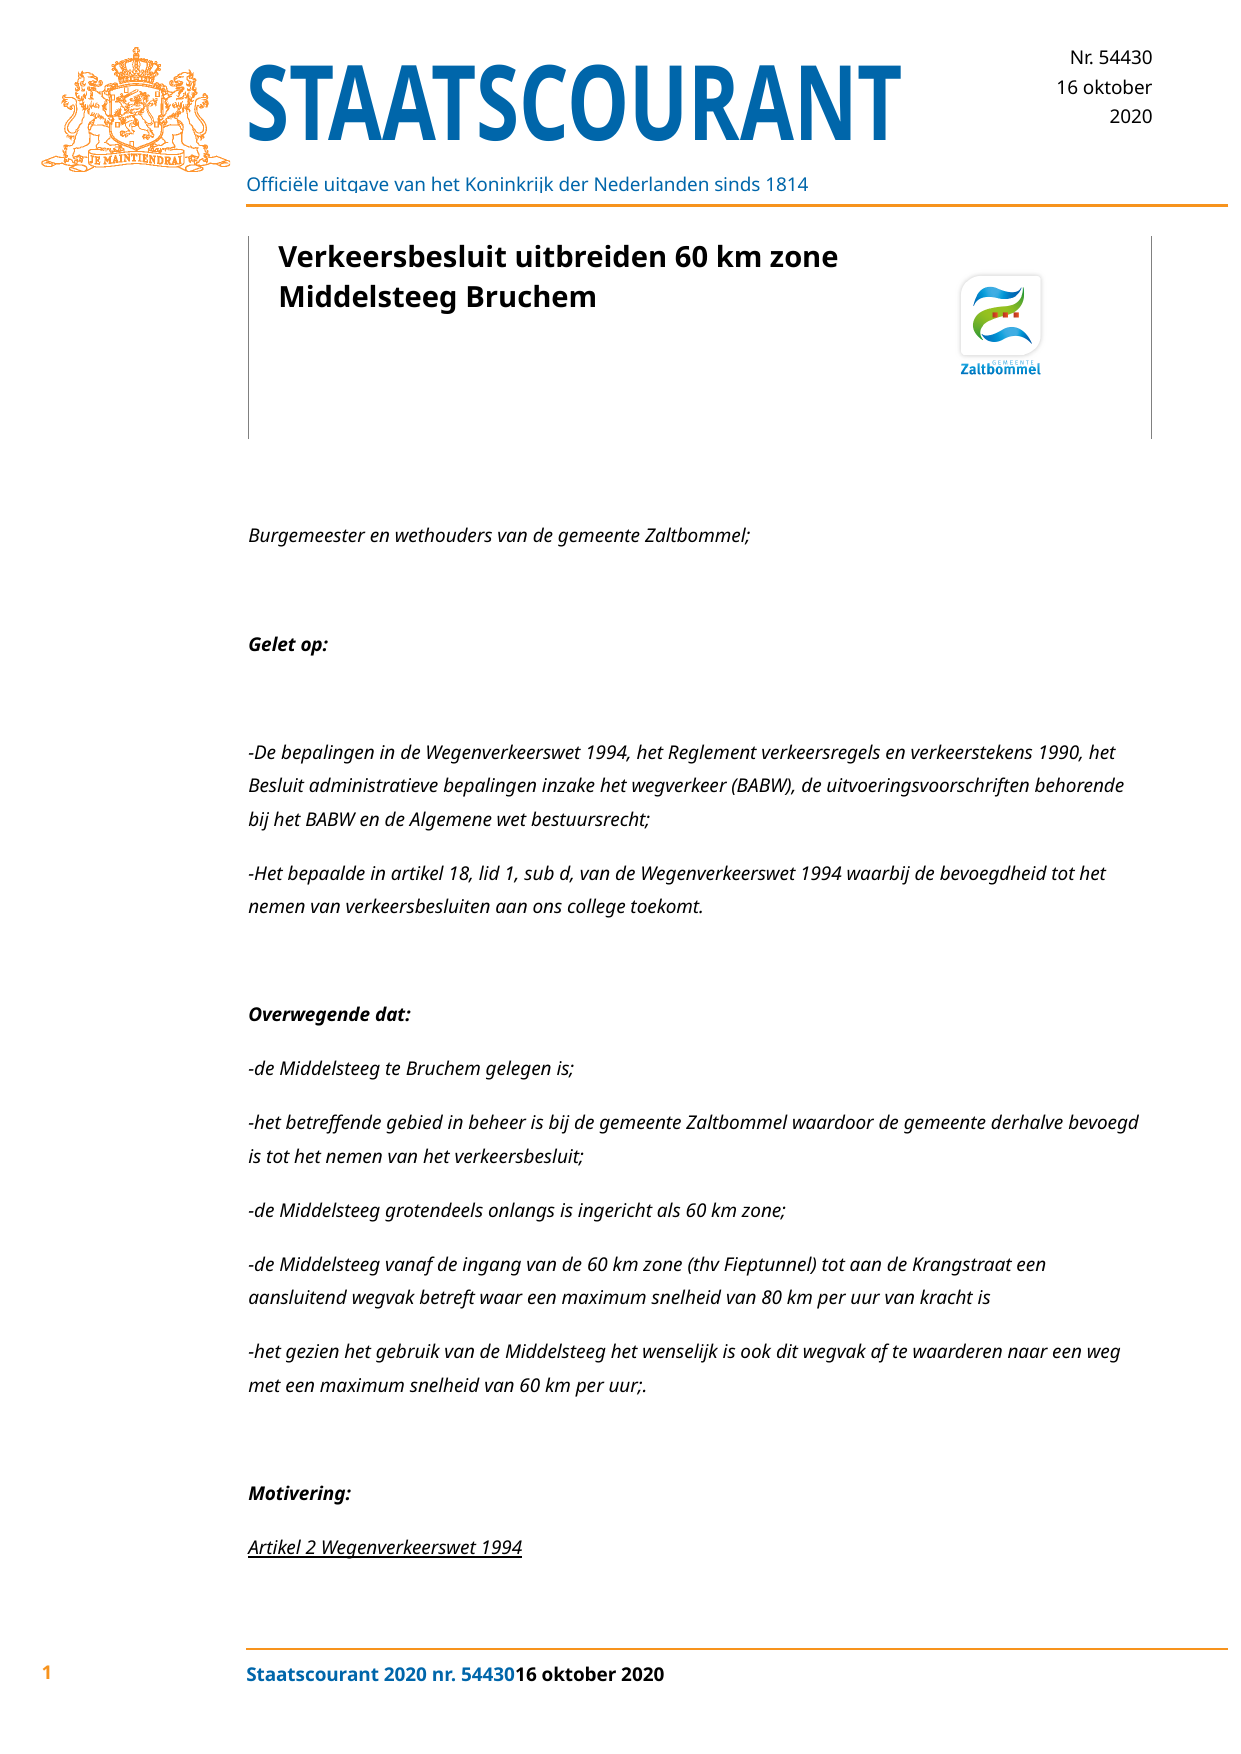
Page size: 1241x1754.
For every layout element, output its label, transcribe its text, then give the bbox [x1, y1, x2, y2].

table_header [850, 236, 921, 413]
table_header Verkeersbesluit uitbreiden 60 km zone Middelsteeg Bruchem [249, 236, 850, 439]
text Artikel 2 Wegenverkeerswet 1994 [248, 1534, 1152, 1560]
text Burgemeester en wethouders van de gemeente Zaltbommel; [248, 523, 1152, 548]
text -de Middelsteeg vanaf de ingang van de 60 km zone (thv Fieptunnel) tot aan de Krangstraat een aansluitend wegvak betreft waar een maximum snelheid van 80 km per uur van kracht is [248, 1251, 1152, 1310]
text Motivering: [248, 1480, 1152, 1506]
text -het gezien het gebruik van de Middelsteeg het wenselijk is ook dit wegvak af te waarderen naar een weg met een maximum snelheid van 60 km per uur;. [248, 1339, 1152, 1398]
text -Het bepaalde in artikel 18, lid 1, sub d, van de Wegenverkeerswet 1994 waarbij de bevoegdheid tot het nemen van verkeersbesluiten aan ons college toekomt. [248, 860, 1152, 919]
picture [41, 47, 231, 172]
text -de Middelsteeg grotendeels onlangs is ingericht als 60 km zone; [248, 1197, 1152, 1223]
text -de Middelsteeg te Bruchem gelegen is; [248, 1056, 1152, 1081]
table_header [1080, 236, 1151, 413]
table_header [850, 414, 1151, 439]
text -De bepalingen in de Wegenverkeerswet 1994, het Reglement verkeersregels en verkeerstekens 1990, het Besluit administratieve bepalingen inzake het wegverkeer (BABW), de uitvoeringsvoorschriften behorende bij het BABW en de Algemene wet bestuursrecht; [248, 739, 1152, 832]
text Gelet op: [248, 631, 1152, 657]
picture [921, 236, 1080, 414]
text Overwegende dat: [248, 1001, 1152, 1027]
text -het betreffende gebied in beheer is bij de gemeente Zaltbommel waardoor de gemeente derhalve bevoegd is tot het nemen van het verkeersbesluit; [248, 1109, 1152, 1169]
